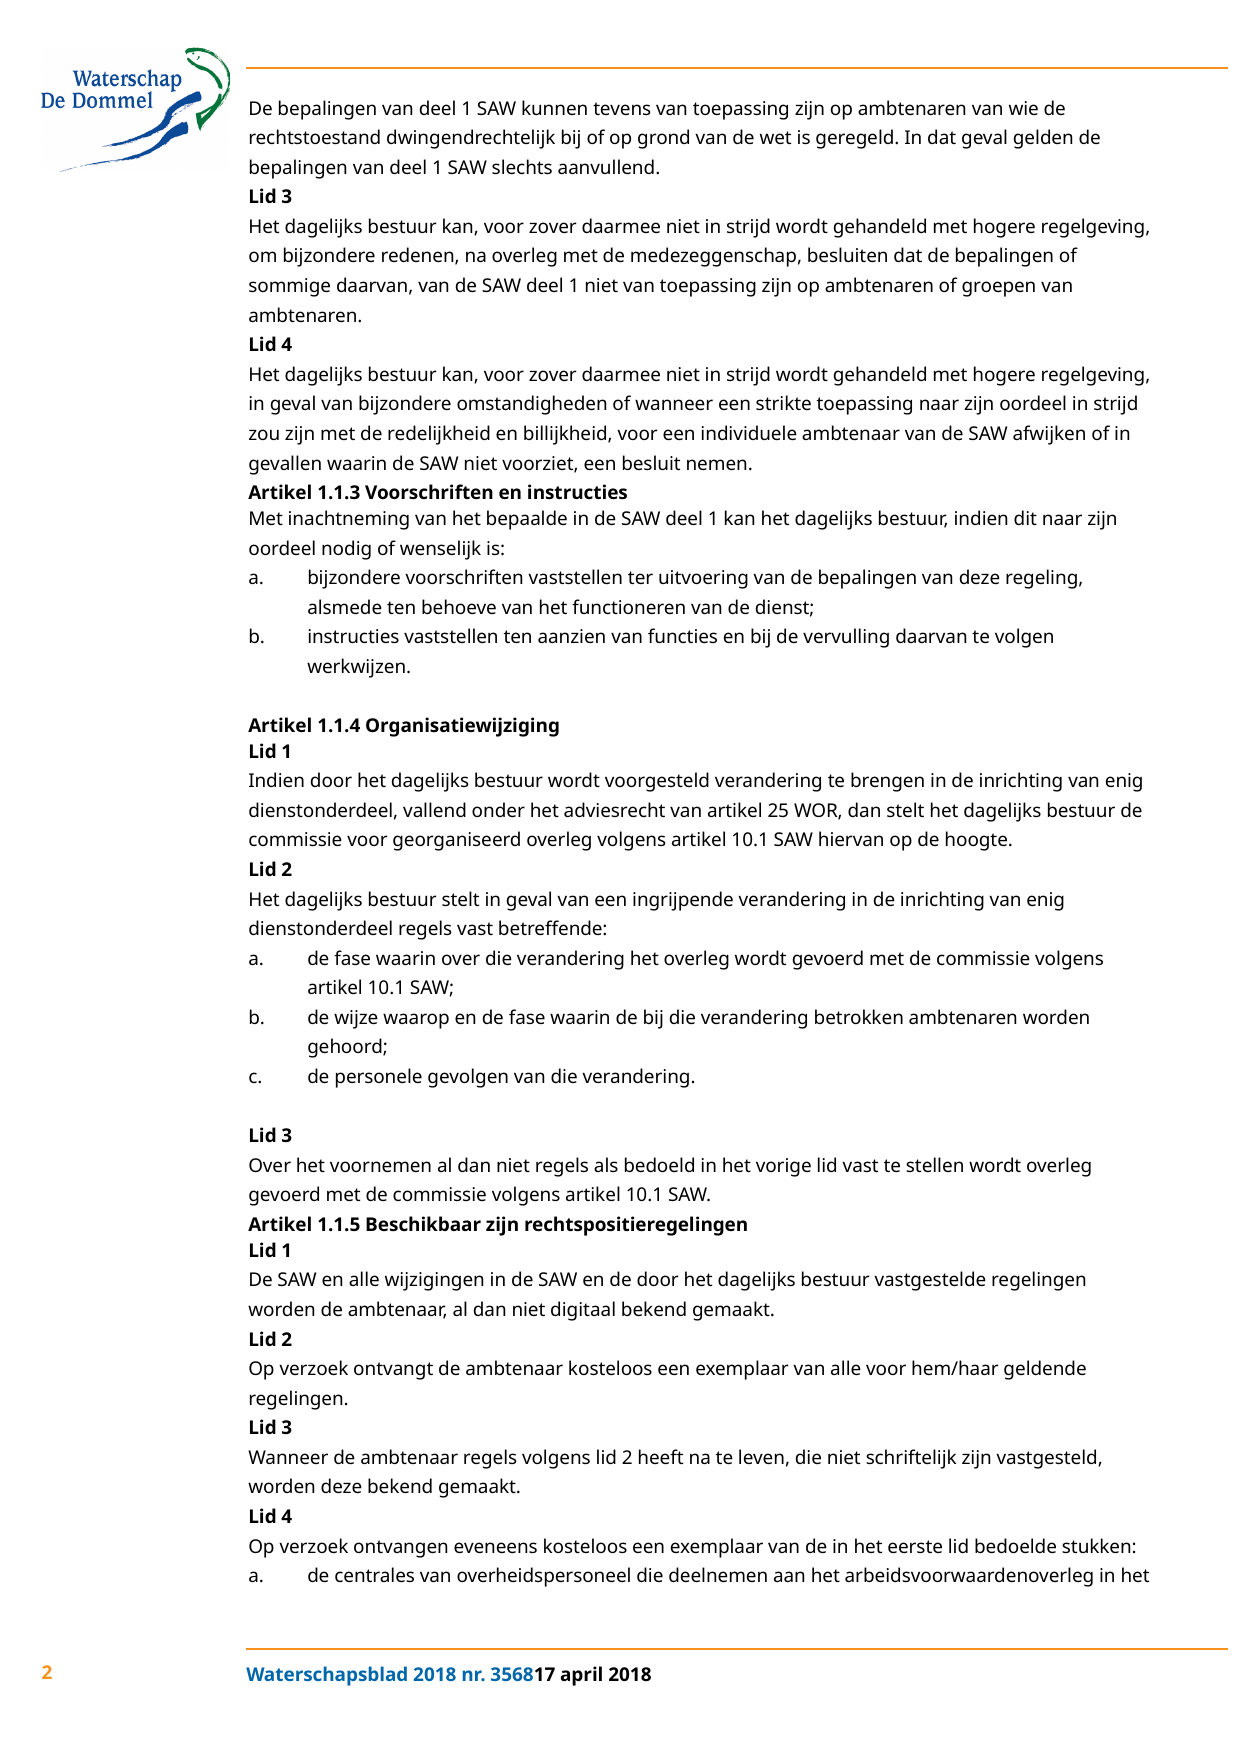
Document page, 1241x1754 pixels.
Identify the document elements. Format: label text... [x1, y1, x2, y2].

text De SAW en alle wijzigingen in de SAW en de door het dagelijks bestuur vastgestelde regelingen worden de ambtenaar, al dan niet digitaal bekend gemaakt. [248, 1267, 1152, 1322]
list de centrales van overheidspersoneel die deelnemen aan het arbeidsvoorwaardenoverleg in het [248, 1562, 1152, 1588]
text Lid 4 [248, 1503, 1152, 1529]
text Het dagelijks bestuur stelt in geval van een ingrijpende verandering in de inrichting van enig dienstonderdeel regels vast betreffende: [248, 886, 1152, 941]
list de personele gevolgen van die verandering. [248, 1063, 1152, 1089]
text Indien door het dagelijks bestuur wordt voorgesteld verandering te brengen in de inrichting van enig dienstonderdeel, vallend onder het adviesrecht van artikel 25 WOR, dan stelt het dagelijks bestuur de commissie voor georganiseerd overleg volgens artikel 10.1 SAW hiervan op de hoogte. [248, 767, 1152, 852]
text De bepalingen van deel 1 SAW kunnen tevens van toepassing zijn op ambtenaren van wie de rechtstoestand dwingendrechtelijk bij of op grond van de wet is geregeld. In dat geval gelden de bepalingen van deel 1 SAW slechts aanvullend. [248, 95, 1152, 180]
text Lid 2 [248, 856, 1152, 882]
text Artikel 1.1.4 Organisatiewijziging [248, 712, 1152, 738]
text Lid 3 [248, 1122, 1152, 1148]
text Lid 1 [248, 1237, 1152, 1263]
list bijzondere voorschriften vaststellen ter uitvoering van de bepalingen van deze regeling, alsmede ten behoeve van het functioneren van de dienst; [248, 564, 1152, 619]
picture [41, 47, 231, 172]
text Met inachtneming van het bepaalde in de SAW deel 1 kan het dagelijks bestuur, indien dit naar zijn oordeel nodig of wenselijk is: [248, 505, 1152, 560]
text Lid 1 [248, 738, 1152, 764]
text Artikel 1.1.3 Voorschriften en instructies [248, 479, 1152, 505]
text Lid 4 [248, 331, 1152, 357]
list de fase waarin over die verandering het overleg wordt gevoerd met de commissie volgens artikel 10.1 SAW; [248, 945, 1152, 1000]
text Op verzoek ontvangt de ambtenaar kosteloos een exemplaar van alle voor hem/haar geldende regelingen. [248, 1355, 1152, 1411]
text Wanneer de ambtenaar regels volgens lid 2 heeft na te leven, die niet schriftelijk zijn vastgesteld, worden deze bekend gemaakt. [248, 1444, 1152, 1499]
text Lid 3 [248, 1414, 1152, 1440]
text Lid 2 [248, 1326, 1152, 1351]
list de wijze waarop en de fase waarin de bij die verandering betrokken ambtenaren worden gehoord; [248, 1004, 1152, 1059]
text Het dagelijks bestuur kan, voor zover daarmee niet in strijd wordt gehandeld met hogere regelgeving, in geval van bijzondere omstandigheden of wanneer een strikte toepassing naar zijn oordeel in strijd zou zijn met de redelijkheid en billijkheid, voor een individuele ambtenaar van de SAW afwijken of in gevallen waarin de SAW niet voorziet, een besluit nemen. [248, 361, 1152, 476]
text Lid 3 [248, 183, 1152, 209]
text Over het voornemen al dan niet regels als bedoeld in het vorige lid vast te stellen wordt overleg gevoerd met de commissie volgens artikel 10.1 SAW. [248, 1152, 1152, 1207]
text Artikel 1.1.5 Beschikbaar zijn rechtspositieregelingen [248, 1211, 1152, 1237]
list instructies vaststellen ten aanzien van functies en bij de vervulling daarvan te volgen werkwijzen. [248, 623, 1152, 679]
text Het dagelijks bestuur kan, voor zover daarmee niet in strijd wordt gehandeld met hogere regelgeving, om bijzondere redenen, na overleg met de medezeggenschap, besluiten dat de bepalingen of sommige daarvan, van de SAW deel 1 niet van toepassing zijn op ambtenaren of groepen van ambtenaren. [248, 213, 1152, 328]
text Op verzoek ontvangen eveneens kosteloos een exemplaar van de in het eerste lid bedoelde stukken: [248, 1533, 1152, 1558]
